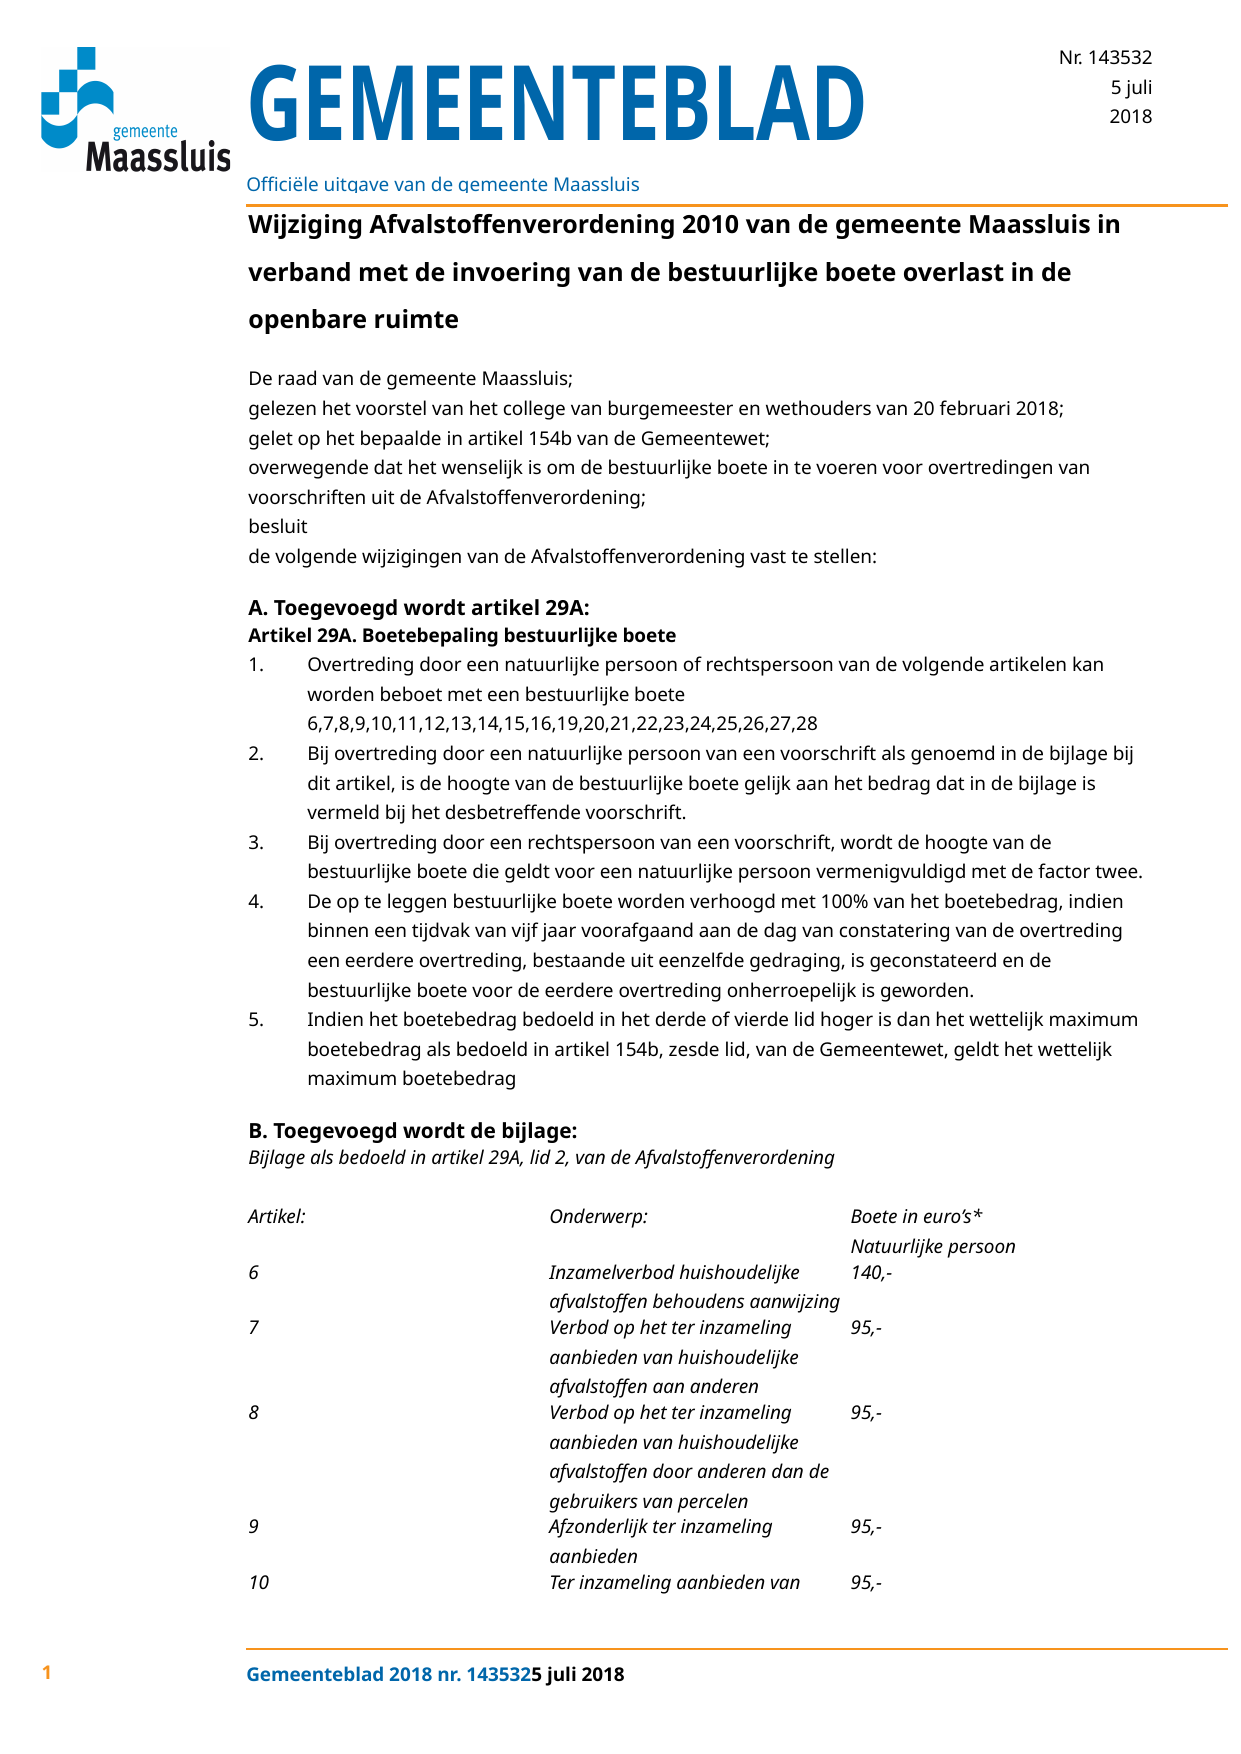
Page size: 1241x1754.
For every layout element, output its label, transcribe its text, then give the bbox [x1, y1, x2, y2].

text Bijlage als bedoeld in artikel 29A, lid 2, van de Afvalstoffenverordening [248, 1144, 1152, 1170]
text De raad van de gemeente Maassluis; [248, 366, 1152, 391]
picture [41, 47, 231, 172]
list Bij overtreding door een rechtspersoon van een voorschrift, wordt de hoogte van de bestuurlijke boete die geldt voor een natuurlijke persoon vermenigvuldigd met de factor twee. [248, 829, 1152, 884]
text gelet op het bepaalde in artikel 154b van de Gemeentewet; [248, 425, 1152, 450]
list Bij overtreding door een natuurlijke persoon van een voorschrift als genoemd in de bijlage bij dit artikel, is de hoogte van de bestuurlijke boete gelijk aan het bedrag dat in de bijlage is vermeld bij het desbetreffende voorschrift. [248, 740, 1152, 825]
table_cell 95,- [850, 1399, 1152, 1514]
table_cell 140,- [850, 1259, 1152, 1314]
table_header Boete in euro’s* Natuurlijke persoon [850, 1204, 1152, 1259]
text overwegende dat het wenselijk is om de bestuurlijke boete in te voeren voor overtredingen van voorschriften uit de Afvalstoffenverordening; [248, 454, 1152, 509]
table_cell 95,- [850, 1314, 1152, 1399]
table_cell Ter inzameling aanbieden van [549, 1569, 850, 1595]
text A. Toegevoegd wordt artikel 29A: [248, 593, 1152, 622]
text B. Toegevoegd wordt de bijlage: [248, 1116, 1152, 1144]
table_header Artikel: [248, 1204, 549, 1259]
list De op te leggen bestuurlijke boete worden verhoogd met 100% van het boetebedrag, indien binnen een tijdvak van vijf jaar voorafgaand aan de dag van constatering van de overtreding een eerdere overtreding, bestaande uit eenzelfde gedraging, is geconstateerd en de bestuurlijke boete voor de eerdere overtreding onherroepelijk is geworden. [248, 888, 1152, 1003]
table_header Onderwerp: [549, 1204, 850, 1259]
text Artikel 29A. Boetebepaling bestuurlijke boete [248, 622, 1152, 648]
list Overtreding door een natuurlijke persoon of rechtspersoon van de volgende artikelen kan worden beboet met een bestuurlijke boete 6,7,8,9,10,11,12,13,14,15,16,19,20,21,22,23,24,25,26,27,28 [248, 651, 1152, 736]
table_cell Afzonderlijk ter inzameling aanbieden [549, 1514, 850, 1569]
table_cell 6 [248, 1259, 549, 1314]
list Indien het boetebedrag bedoeld in het derde of vierde lid hoger is dan het wettelijk maximum boetebedrag als bedoeld in artikel 154b, zesde lid, van de Gemeentewet, geldt het wettelijk maximum boetebedrag [248, 1006, 1152, 1091]
table_cell 9 [248, 1514, 549, 1569]
table_cell Verbod op het ter inzameling aanbieden van huishoudelijke afvalstoffen aan anderen [549, 1314, 850, 1399]
table_cell 95,- [850, 1569, 1152, 1595]
table_cell 7 [248, 1314, 549, 1399]
text gelezen het voorstel van het college van burgemeester en wethouders van 20 februari 2018; [248, 395, 1152, 421]
table_cell 95,- [850, 1514, 1152, 1569]
picture [41, 47, 77, 92]
text Wijziging Afvalstoffenverordening 2010 van de gemeente Maassluis in verband met de invoering van de bestuurlijke boete overlast in de openbare ruimte [248, 207, 1152, 336]
table_cell Inzamelverbod huishoudelijke afvalstoffen behoudens aanwijzing [549, 1259, 850, 1314]
text besluit [248, 513, 1152, 539]
table_cell Verbod op het ter inzameling aanbieden van huishoudelijke afvalstoffen door anderen dan de gebruikers van percelen [549, 1399, 850, 1514]
table_cell 10 [248, 1569, 549, 1595]
text de volgende wijzigingen van de Afvalstoffenverordening vast te stellen: [248, 543, 1152, 569]
table_cell 8 [248, 1399, 549, 1514]
